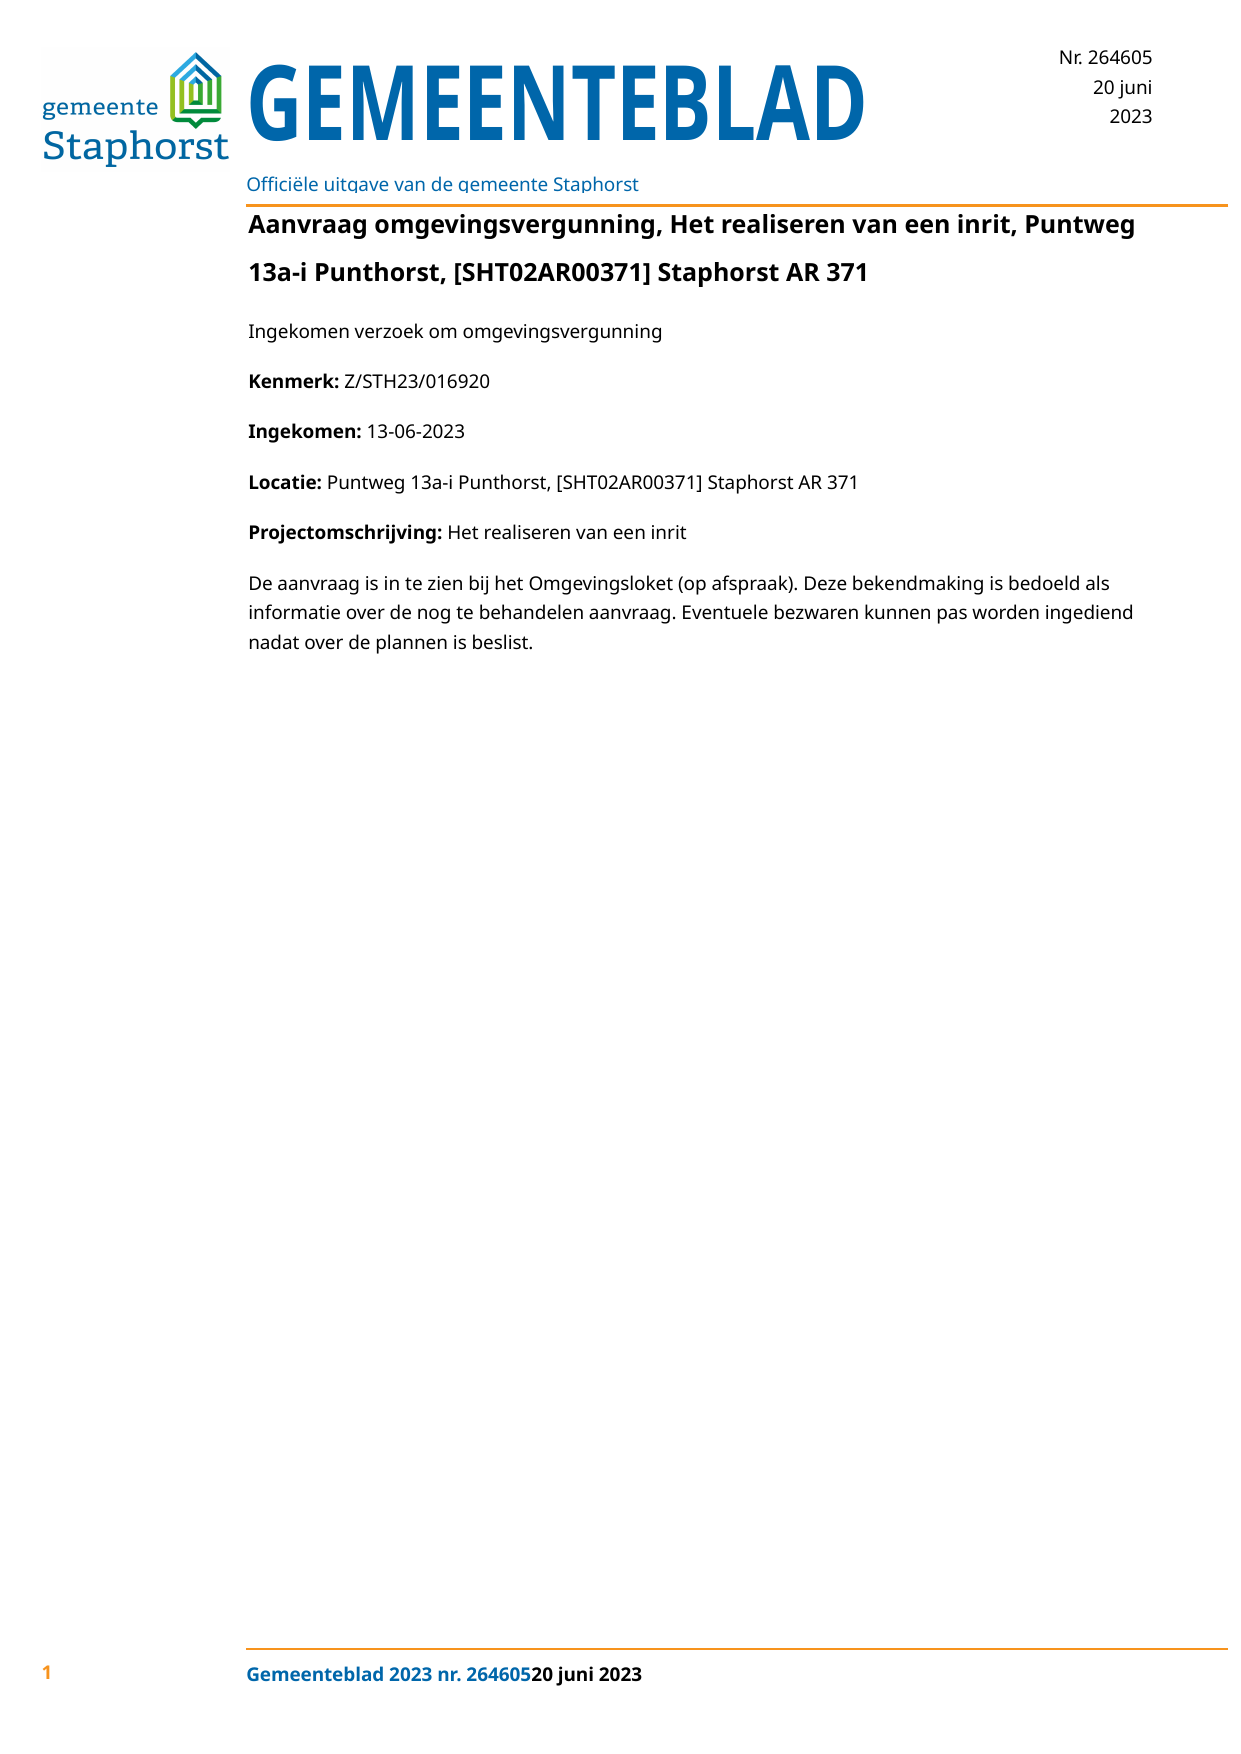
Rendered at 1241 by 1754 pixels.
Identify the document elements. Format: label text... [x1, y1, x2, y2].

text Aanvraag omgevingsvergunning, Het realiseren van een inrit, Puntweg 13a-i Punthorst, [SHT02AR00371] Staphorst AR 371 [248, 207, 1152, 288]
text Locatie: Puntweg 13a-i Punthorst, [SHT02AR00371] Staphorst AR 371 [248, 469, 1152, 495]
text Projectomschrijving: Het realiseren van een inrit [248, 519, 1152, 545]
text Ingekomen verzoek om omgevingsvergunning [248, 318, 1152, 344]
picture [41, 47, 231, 172]
text Ingekomen: 13-06-2023 [248, 419, 1152, 444]
text Kenmerk: Z/STH23/016920 [248, 368, 1152, 394]
text De aanvraag is in te zien bij het Omgevingsloket (op afspraak). Deze bekendmaking is bedoeld als informatie over de nog te behandelen aanvraag. Eventuele bezwaren kunnen pas worden ingediend nadat over de plannen is beslist. [248, 570, 1152, 655]
